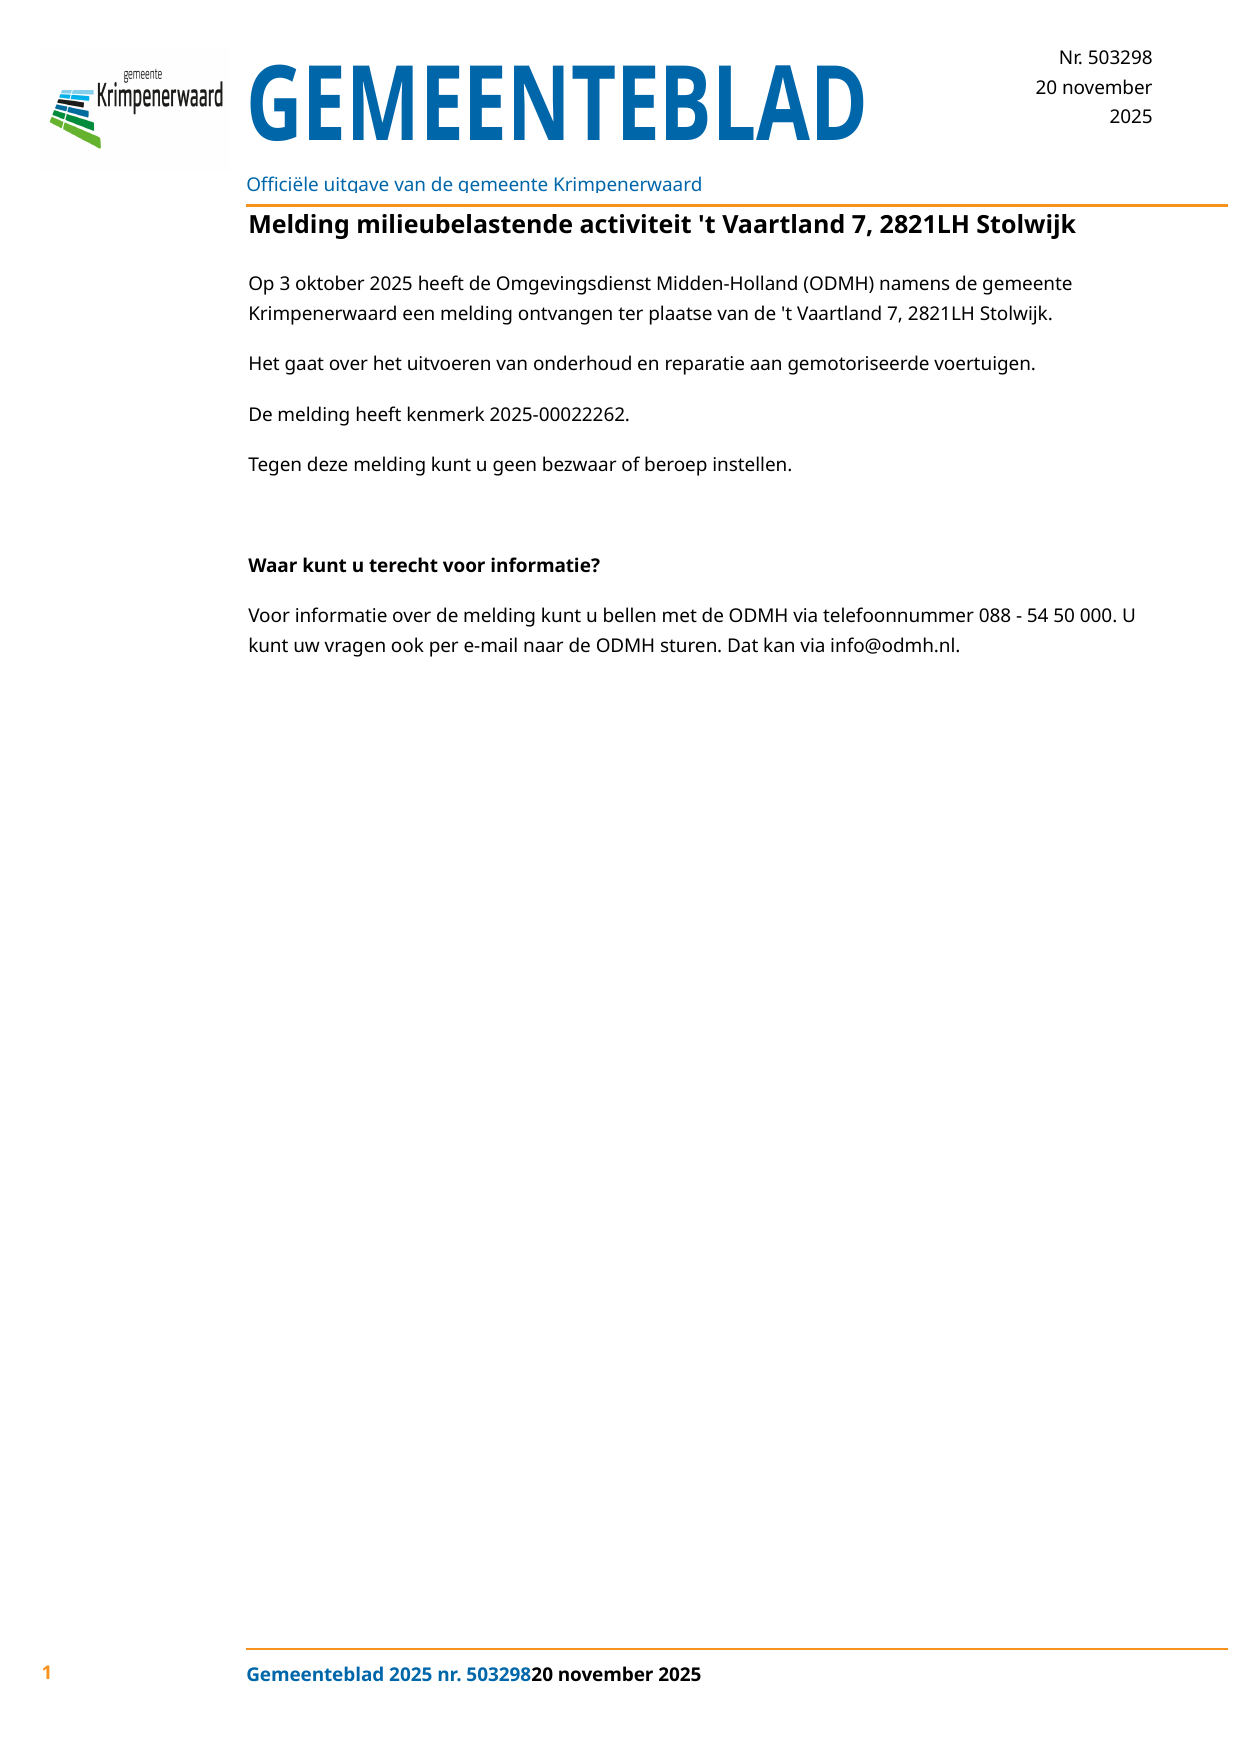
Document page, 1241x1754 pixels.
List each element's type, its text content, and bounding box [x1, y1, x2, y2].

text Het gaat over het uitvoeren van onderhoud en reparatie aan gemotoriseerde voertuigen. [248, 350, 1152, 376]
text Waar kunt u terecht voor informatie? [248, 552, 1152, 578]
picture [41, 47, 231, 172]
text Voor informatie over de melding kunt u bellen met de ODMH via telefoonnummer 088 - 54 50 000. U kunt uw vragen ook per e-mail naar de ODMH sturen. Dat kan via info@odmh.nl. [248, 602, 1152, 658]
text De melding heeft kenmerk 2025-00022262. [248, 401, 1152, 426]
text Tegen deze melding kunt u geen bezwaar of beroep instellen. [248, 451, 1152, 477]
text Op 3 oktober 2025 heeft de Omgevingsdienst Midden-Holland (ODMH) namens de gemeente Krimpenerwaard een melding ontvangen ter plaatse van de 't Vaartland 7, 2821LH Stolwijk. [248, 270, 1152, 326]
text Melding milieubelastende activiteit 't Vaartland 7, 2821LH Stolwijk [248, 207, 1152, 241]
